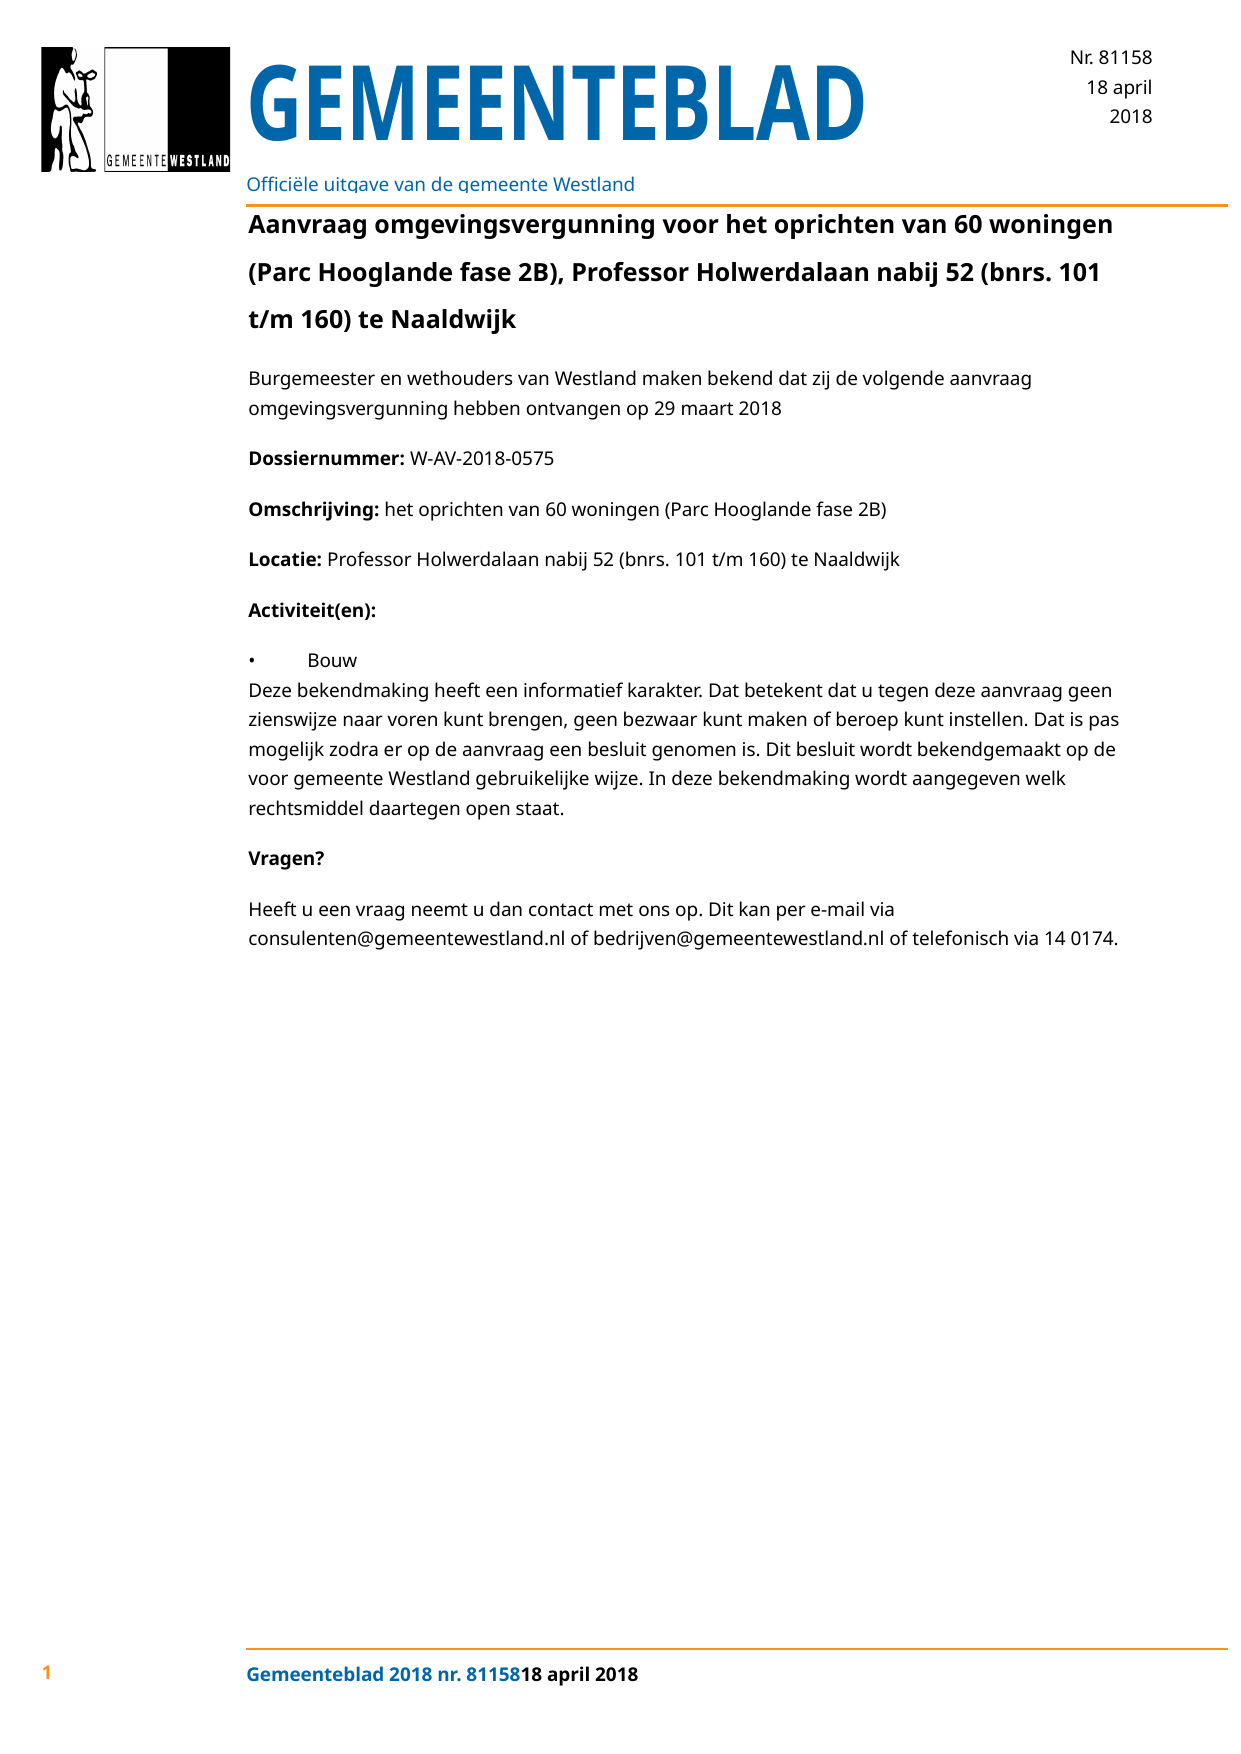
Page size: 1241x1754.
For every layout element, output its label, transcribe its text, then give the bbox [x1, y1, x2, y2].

text Aanvraag omgevingsvergunning voor het oprichten van 60 woningen (Parc Hooglande fase 2B), Professor Holwerdalaan nabij 52 (bnrs. 101 t/m 160) te Naaldwijk [248, 207, 1152, 336]
text Omschrijving: het oprichten van 60 woningen (Parc Hooglande fase 2B) [248, 496, 1152, 522]
picture [41, 47, 231, 172]
text Activiteit(en): [248, 597, 1152, 622]
text Locatie: Professor Holwerdalaan nabij 52 (bnrs. 101 t/m 160) te Naaldwijk [248, 546, 1152, 572]
text Heeft u een vraag neemt u dan contact met ons op. Dit kan per e-mail via consulenten@gemeentewestland.nl of bedrijven@gemeentewestland.nl of telefonisch via 14 0174. [248, 896, 1152, 951]
list Bouw [248, 647, 1152, 673]
text Deze bekendmaking heeft een informatief karakter. Dat betekent dat u tegen deze aanvraag geen zienswijze naar voren kunt brengen, geen bezwaar kunt maken of beroep kunt instellen. Dat is pas mogelijk zodra er op de aanvraag een besluit genomen is. Dit besluit wordt bekendgemaakt op de voor gemeente Westland gebruikelijke wijze. In deze bekendmaking wordt aangegeven welk rechtsmiddel daartegen open staat. [248, 677, 1152, 821]
text Burgemeester en wethouders van Westland maken bekend dat zij de volgende aanvraag omgevingsvergunning hebben ontvangen op 29 maart 2018 [248, 366, 1152, 421]
text Vragen? [248, 846, 1152, 871]
text Dossiernummer: W-AV-2018-0575 [248, 446, 1152, 471]
